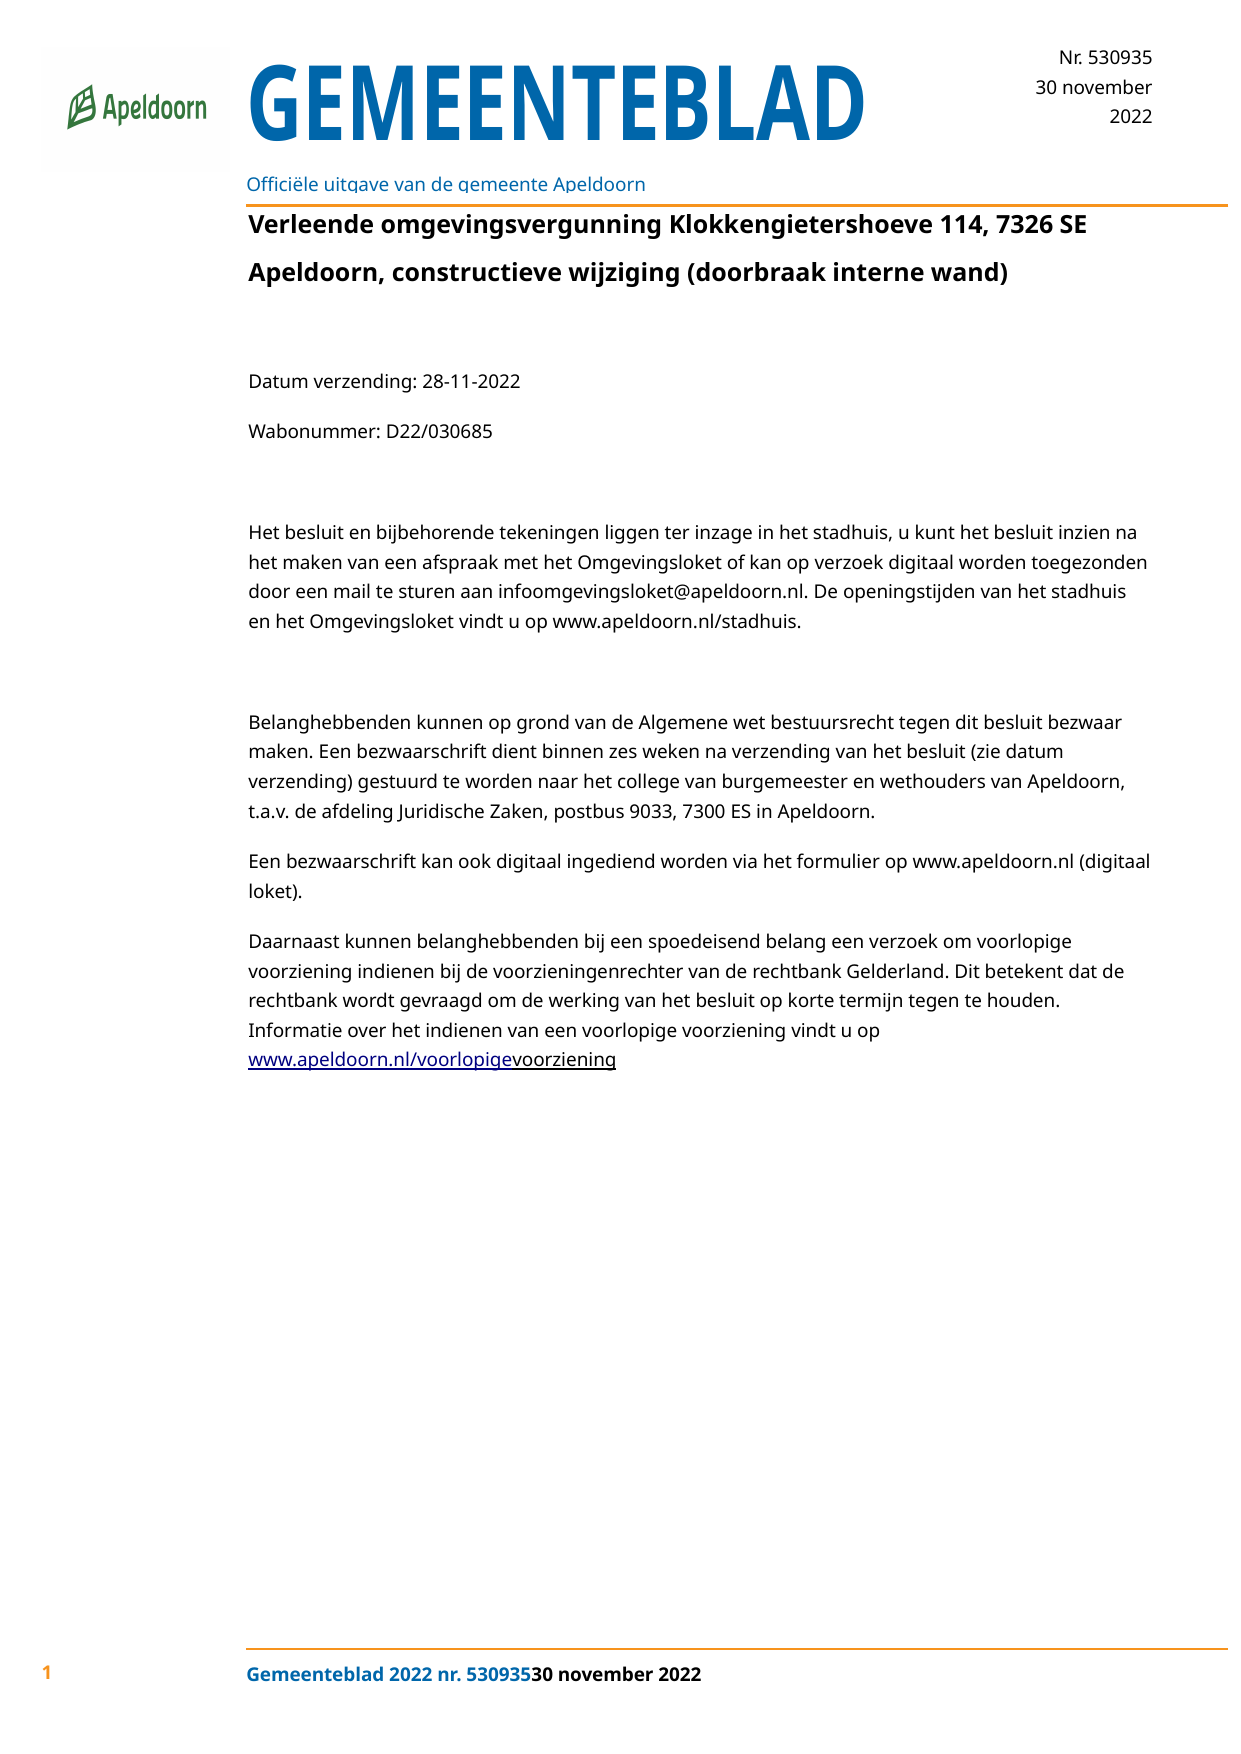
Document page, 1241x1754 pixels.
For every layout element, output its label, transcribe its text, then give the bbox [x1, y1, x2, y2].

text Belanghebbenden kunnen op grond van de Algemene wet bestuursrecht tegen dit besluit bezwaar maken. Een bezwaarschrift dient binnen zes weken na verzending van het besluit (zie datum verzending) gestuurd te worden naar het college van burgemeester en wethouders van Apeldoorn, t.a.v. de afdeling Juridische Zaken, postbus 9033, 7300 ES in Apeldoorn. [248, 709, 1152, 824]
picture [41, 47, 231, 172]
text Verleende omgevingsvergunning Klokkengietershoeve 114, 7326 SE Apeldoorn, constructieve wijziging (doorbraak interne wand) [248, 207, 1152, 288]
text Een bezwaarschrift kan ook digitaal ingediend worden via het formulier op www.apeldoorn.nl (digitaal loket). [248, 848, 1152, 904]
text Wabonummer: D22/030685 [248, 419, 1152, 444]
text Het besluit en bijbehorende tekeningen liggen ter inzage in het stadhuis, u kunt het besluit inzien na het maken van een afspraak met het Omgevingsloket of kan op verzoek digitaal worden toegezonden door een mail te sturen aan infoomgevingsloket@apeldoorn.nl. De openingstijden van het stadhuis en het Omgevingsloket vindt u op www.apeldoorn.nl/stadhuis. [248, 519, 1152, 634]
text Datum verzending: 28-11-2022 [248, 368, 1152, 394]
text Daarnaast kunnen belanghebbenden bij een spoedeisend belang een verzoek om voorlopige voorziening indienen bij de voorzieningenrechter van de rechtbank Gelderland. Dit betekent dat de rechtbank wordt gevraagd om de werking van het besluit op korte termijn tegen te houden. Informatie over het indienen van een voorlopige voorziening vindt u op www.apeldoorn.nl/voorlopigevoorziening [248, 928, 1152, 1072]
